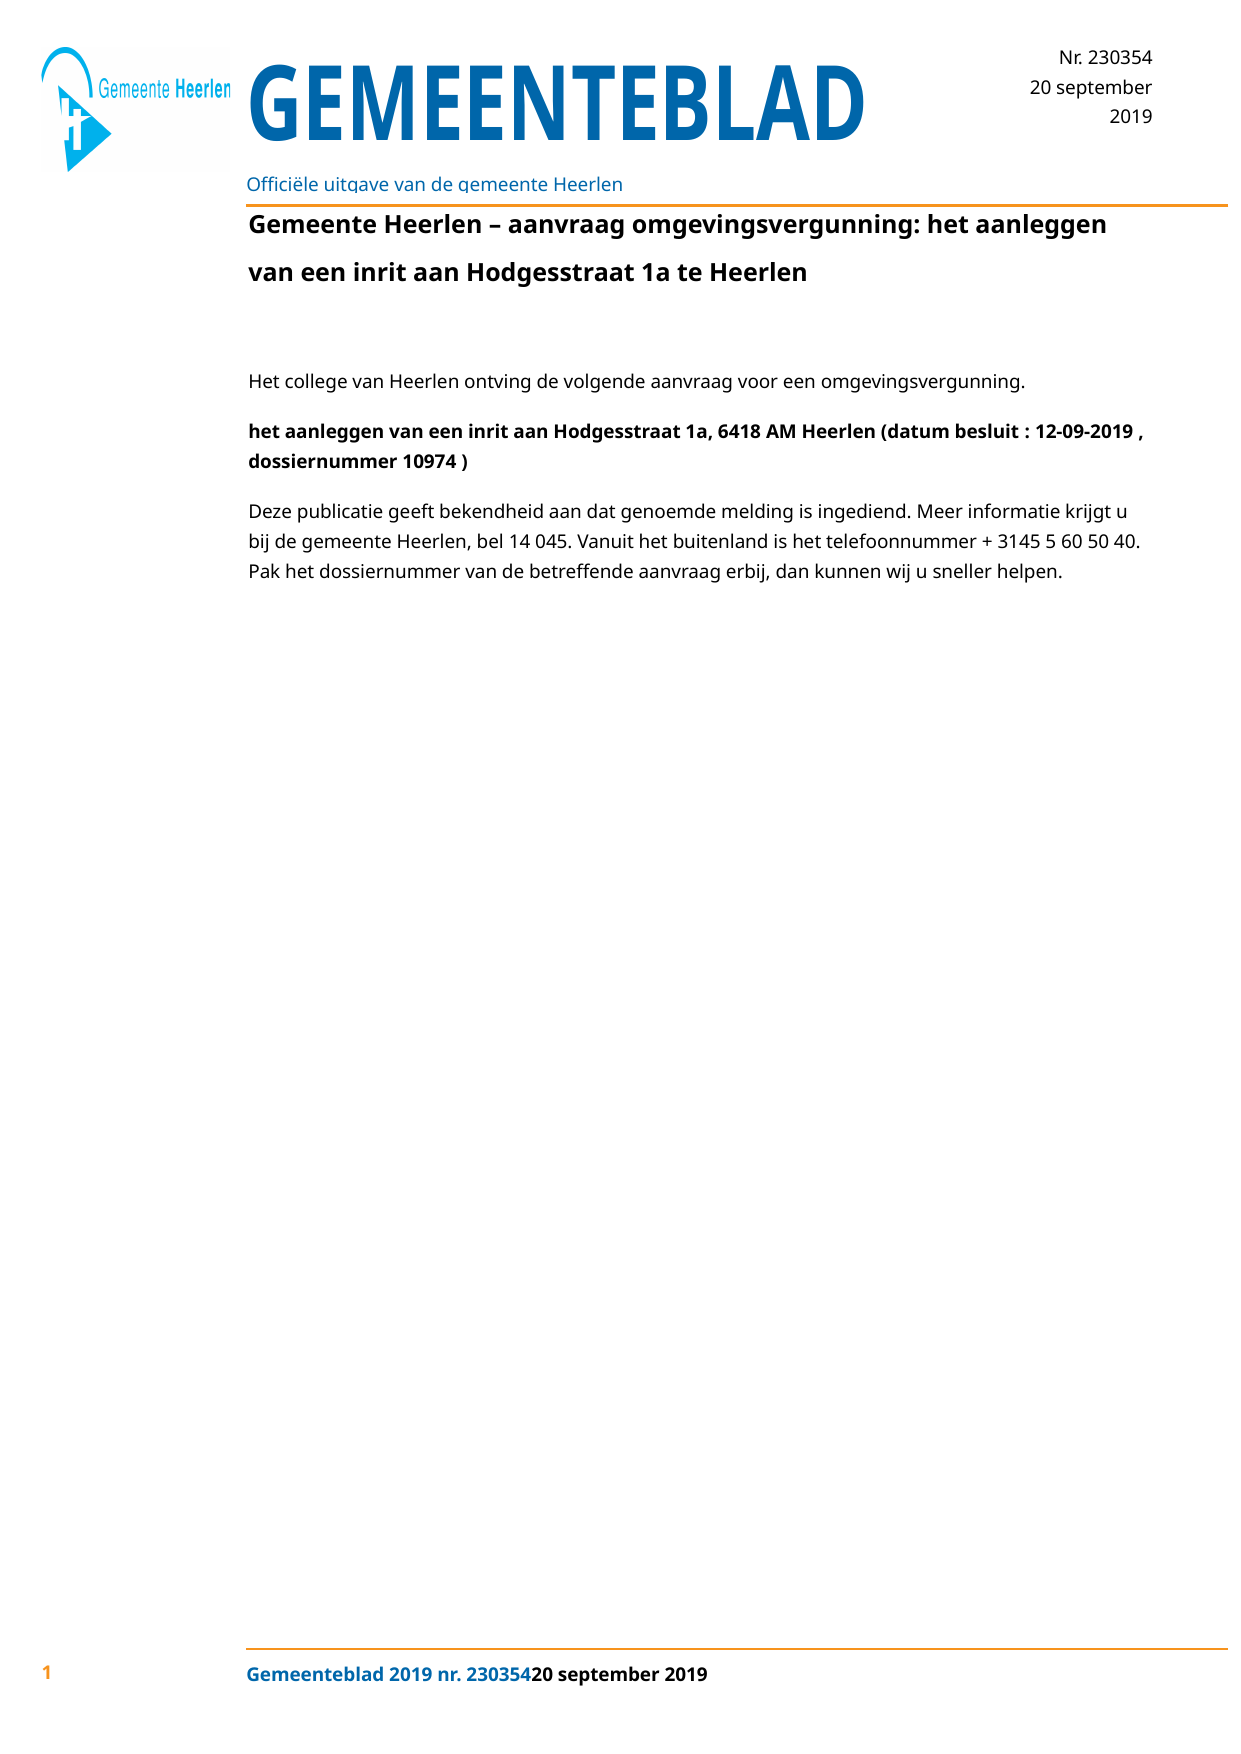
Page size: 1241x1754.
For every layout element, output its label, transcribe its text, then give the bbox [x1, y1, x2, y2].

text Gemeente Heerlen – aanvraag omgevingsvergunning: het aanleggen van een inrit aan Hodgesstraat 1a te Heerlen [248, 207, 1152, 288]
text het aanleggen van een inrit aan Hodgesstraat 1a, 6418 AM Heerlen (datum besluit : 12-09-2019 , dossiernummer 10974 ) [248, 419, 1152, 474]
picture [41, 47, 231, 172]
picture [41, 47, 58, 70]
text Het college van Heerlen ontving de volgende aanvraag voor een omgevingsvergunning. [248, 368, 1152, 394]
text Deze publicatie geeft bekendheid aan dat genoemde melding is ingediend. Meer informatie krijgt u bij de gemeente Heerlen, bel 14 045. Vanuit het buitenland is het telefoonnummer + 3145 5 60 50 40. Pak het dossiernummer van de betreffende aanvraag erbij, dan kunnen wij u sneller helpen. [248, 499, 1152, 584]
